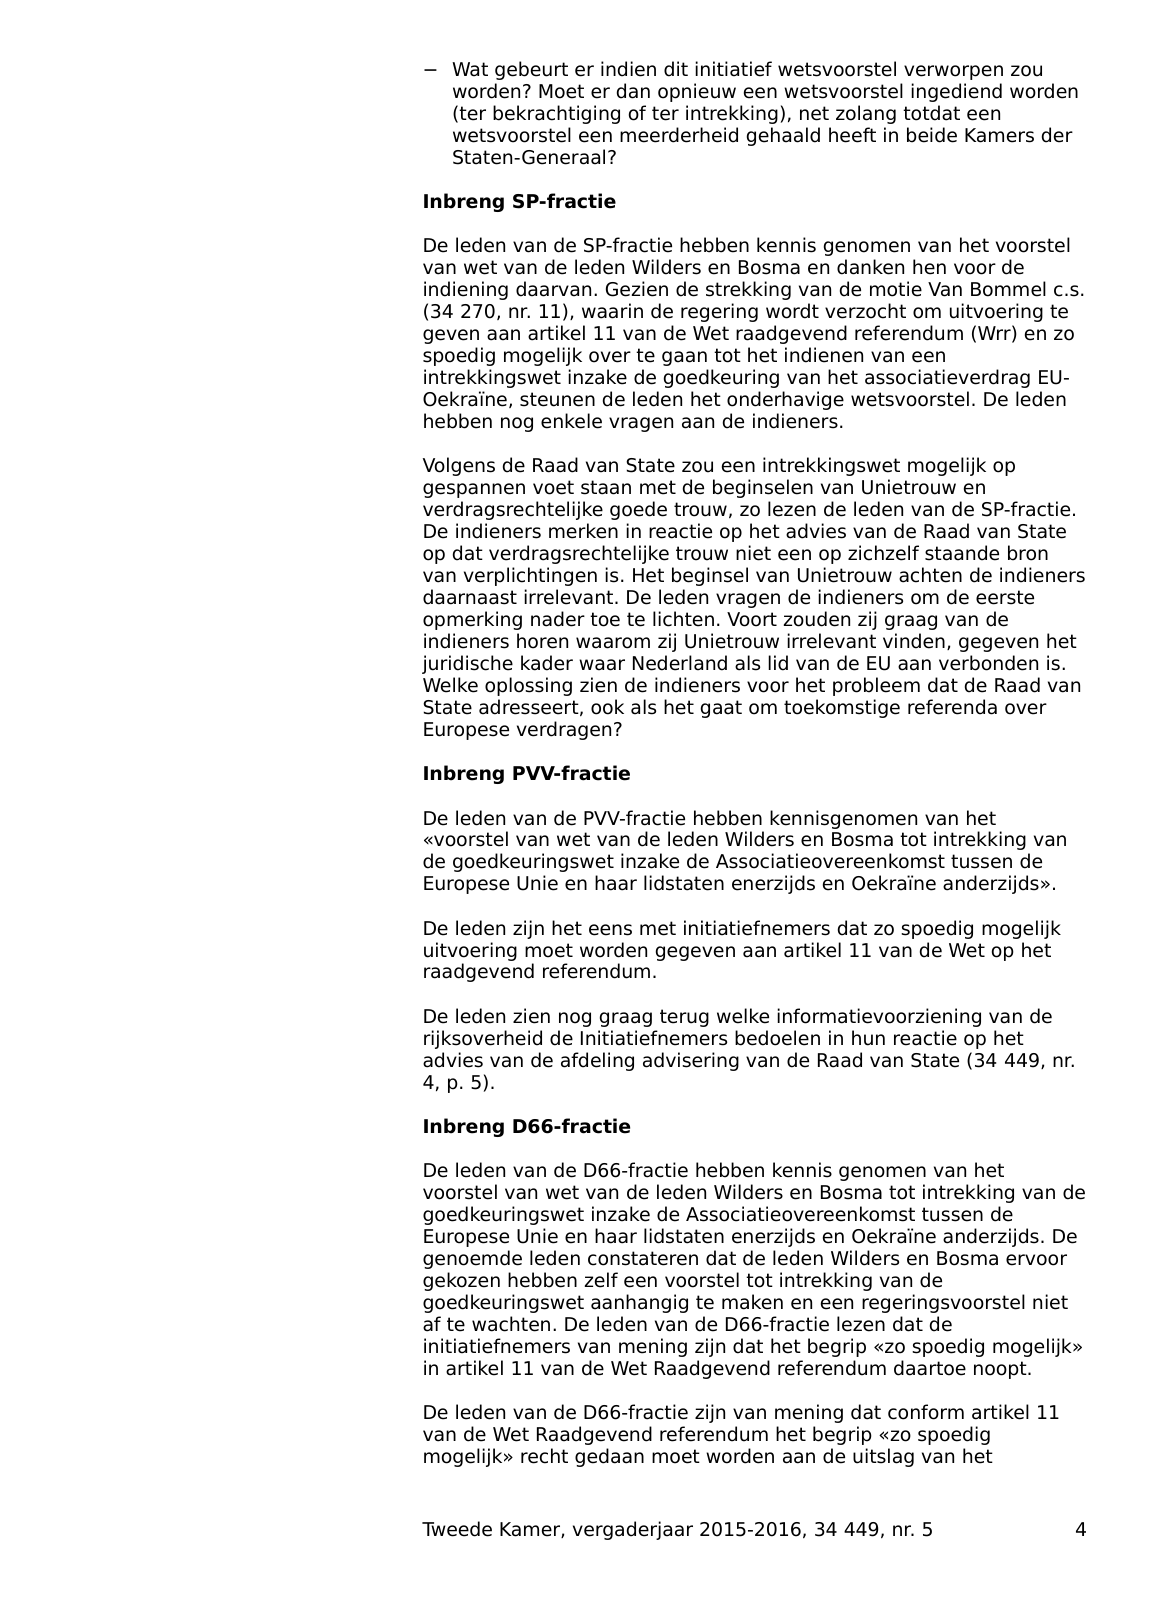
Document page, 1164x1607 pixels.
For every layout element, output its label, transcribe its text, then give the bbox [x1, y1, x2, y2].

subtitle Inbreng D66-fractie [422, 1116, 1087, 1138]
text − Wat gebeurt er indien dit initiatief wetsvoorstel verworpen zou worden? Moet er dan opnieuw een wetsvoorstel ingediend worden (ter bekrachtiging of ter intrekking), net zolang totdat een wetsvoorstel een meerderheid gehaald heeft in beide Kamers der Staten-Generaal? [422, 59, 1087, 169]
text Volgens de Raad van State zou een intrekkingswet mogelijk op gespannen voet staan met de beginselen van Unietrouw en verdragsrechtelijke goede trouw, zo lezen de leden van de SP-fractie. De indieners merken in reactie op het advies van de Raad van State op dat verdragsrechtelijke trouw niet een op zichzelf staande bron van verplichtingen is. Het beginsel van Unietrouw achten de indieners daarnaast irrelevant. De leden vragen de indieners om de eerste opmerking nader toe te lichten. Voort zouden zij graag van de indieners horen waarom zij Unietrouw irrelevant vinden, gegeven het juridische kader waar Nederland als lid van de EU aan verbonden is. Welke oplossing zien de indieners voor het probleem dat de Raad van State adresseert, ook als het gaat om toekomstige referenda over Europese verdragen? [422, 455, 1087, 741]
text De leden zien nog graag terug welke informatievoorziening van de rijksoverheid de Initiatiefnemers bedoelen in hun reactie op het advies van de afdeling advisering van de Raad van State (34 449, nr. 4, p. 5). [422, 1006, 1087, 1093]
subtitle Inbreng SP-fractie [422, 191, 1087, 213]
text De leden zijn het eens met initiatiefnemers dat zo spoedig mogelijk uitvoering moet worden gegeven aan artikel 11 van de Wet op het raadgevend referendum. [422, 917, 1087, 983]
text De leden van de SP-fractie hebben kennis genomen van het voorstel van wet van de leden Wilders en Bosma en danken hen voor de indiening daarvan. Gezien de strekking van de motie Van Bommel c.s. (34 270, nr. 11), waarin de regering wordt verzocht om uitvoering te geven aan artikel 11 van de Wet raadgevend referendum (Wrr) en zo spoedig mogelijk over te gaan tot het indienen van een intrekkingswet inzake de goedkeuring van het associatieverdrag EU-Oekraïne, steunen de leden het onderhavige wetsvoorstel. De leden hebben nog enkele vragen aan de indieners. [422, 235, 1087, 433]
subtitle Inbreng PVV-fractie [422, 763, 1087, 785]
text De leden van de D66-fractie zijn van mening dat conform artikel 11 van de Wet Raadgevend referendum het begrip «zo spoedig mogelijk» recht gedaan moet worden aan de uitslag van het [422, 1402, 1087, 1468]
text De leden van de D66-fractie hebben kennis genomen van het voorstel van wet van de leden Wilders en Bosma tot intrekking van de goedkeuringswet inzake de Associatieovereenkomst tussen de Europese Unie en haar lidstaten enerzijds en Oekraïne anderzijds. De genoemde leden constateren dat de leden Wilders en Bosma ervoor gekozen hebben zelf een voorstel tot intrekking van de goedkeuringswet aanhangig te maken en een regeringsvoorstel niet af te wachten. De leden van de D66-fractie lezen dat de initiatiefnemers van mening zijn dat het begrip «zo spoedig mogelijk» in artikel 11 van de Wet Raadgevend referendum daartoe noopt. [422, 1160, 1087, 1380]
text De leden van de PVV-fractie hebben kennisgenomen van het «voorstel van wet van de leden Wilders en Bosma tot intrekking van de goedkeuringswet inzake de Associatieovereenkomst tussen de Europese Unie en haar lidstaten enerzijds en Oekraïne anderzijds». [422, 807, 1087, 895]
